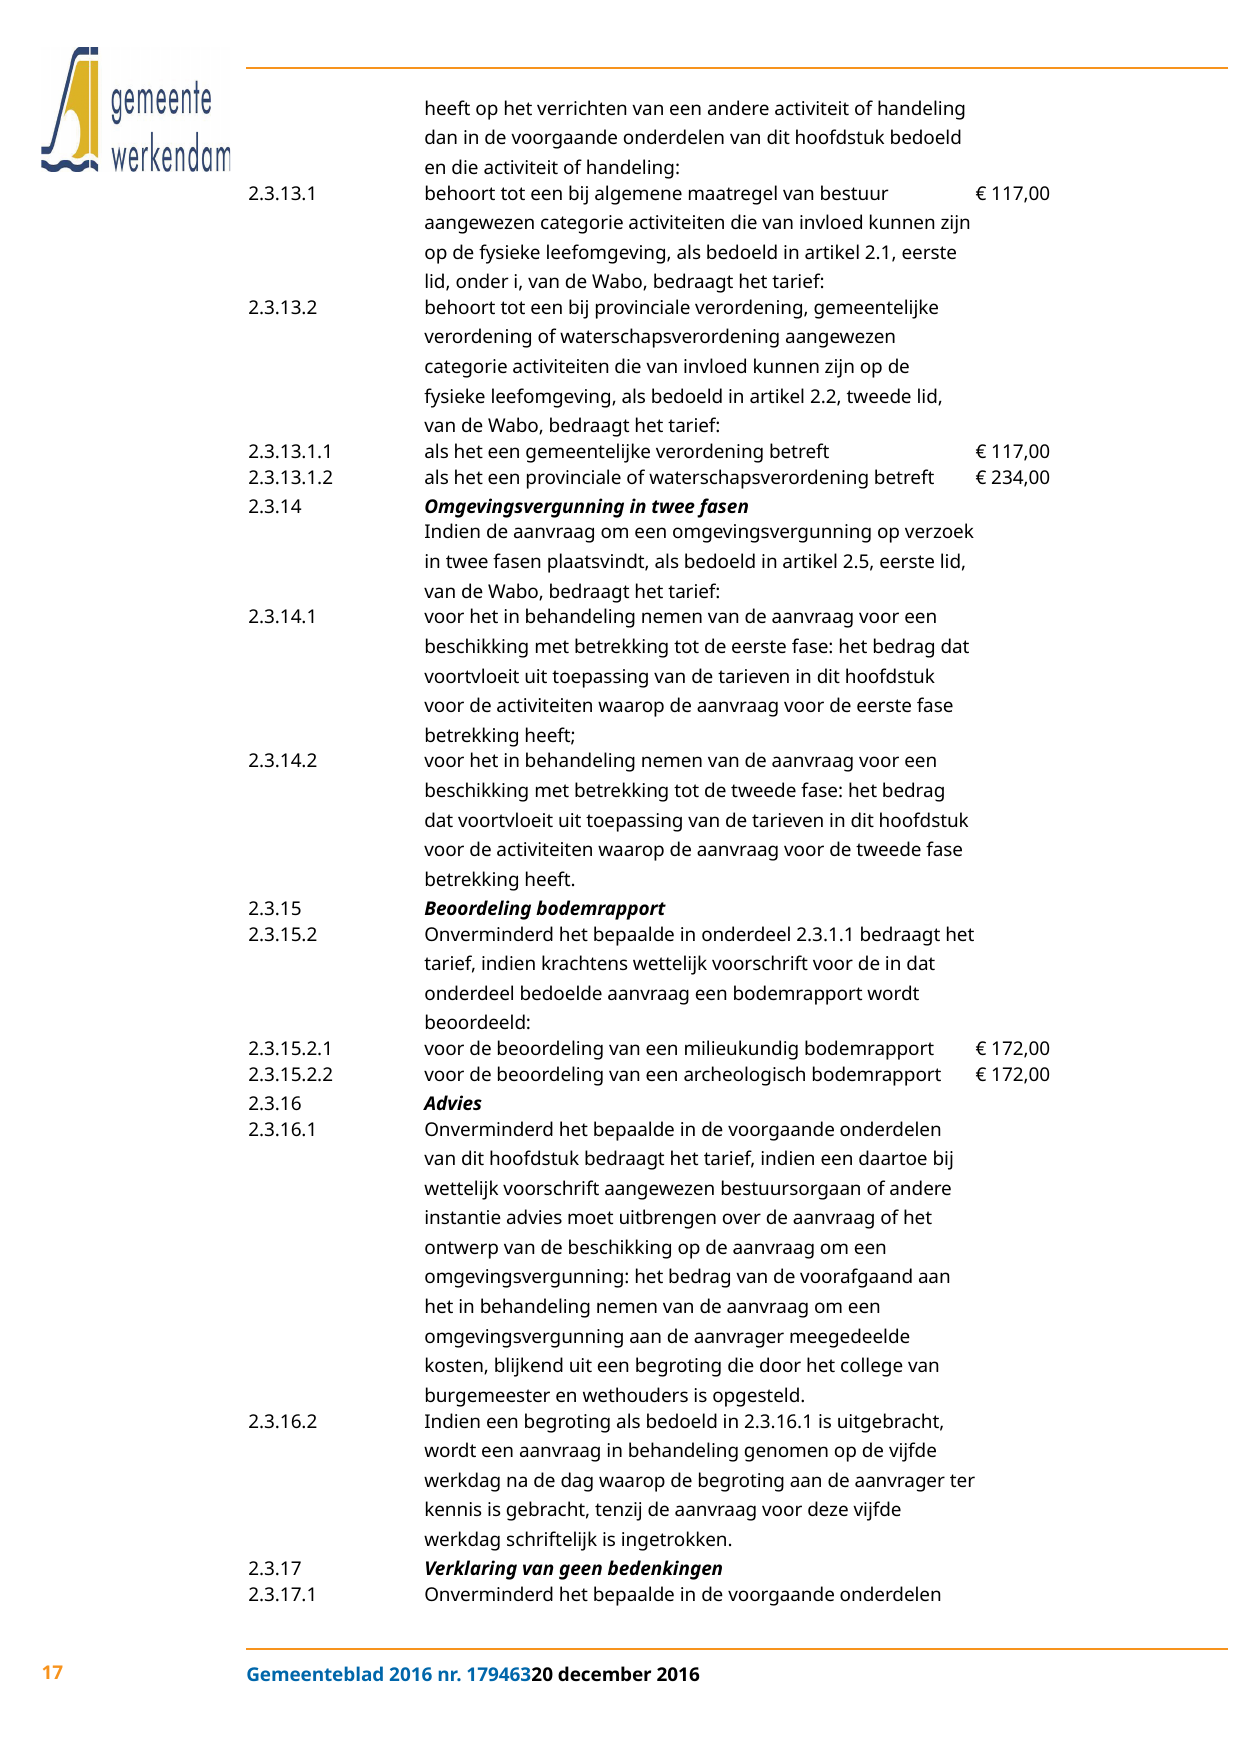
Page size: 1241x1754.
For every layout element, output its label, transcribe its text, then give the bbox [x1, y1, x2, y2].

table_cell [975, 519, 1152, 604]
table_header [975, 493, 1152, 519]
table_cell 2.3.13.2 [248, 294, 424, 438]
table_cell [975, 95, 1152, 180]
table_cell Onverminderd het bepaalde in de voorgaande onderdelen [424, 1581, 975, 1607]
table_cell 2.3.16.2 [248, 1408, 424, 1552]
table_cell [975, 748, 1152, 892]
table_cell voor de beoordeling van een milieukundig bodemrapport [424, 1035, 975, 1061]
table_header 2.3.16 [248, 1090, 424, 1116]
table_cell 2.3.14.1 [248, 604, 424, 748]
table_cell € 172,00 [975, 1035, 1152, 1061]
table_cell [248, 95, 424, 180]
table_cell behoort tot een bij provinciale verordening, gemeentelijke verordening of waterschapsverordening aangewezen categorie activiteiten die van invloed kunnen zijn op de fysieke leefomgeving, als bedoeld in artikel 2.2, tweede lid, van de Wabo, bedraagt het tarief: [424, 294, 975, 438]
table_header 2.3.15 [248, 895, 424, 921]
table_cell 2.3.17.1 [248, 1581, 424, 1607]
table_header 2.3.17 [248, 1555, 424, 1581]
picture [41, 47, 231, 172]
table_cell [975, 1408, 1152, 1552]
table_cell € 117,00 [975, 438, 1152, 464]
table_cell [975, 604, 1152, 748]
table_header [975, 1090, 1152, 1116]
table_cell 2.3.13.1.1 [248, 438, 424, 464]
table_cell heeft op het verrichten van een andere activiteit of handeling dan in de voorgaande onderdelen van dit hoofdstuk bedoeld en die activiteit of handeling: [424, 95, 975, 180]
table_cell [975, 1581, 1152, 1607]
table_cell 2.3.13.1 [248, 180, 424, 294]
table_cell als het een gemeentelijke verordening betreft [424, 438, 975, 464]
table_cell 2.3.13.1.2 [248, 464, 424, 490]
table_cell 2.3.14.2 [248, 748, 424, 892]
table_header Advies [424, 1090, 975, 1116]
table_cell Indien een begroting als bedoeld in 2.3.16.1 is uitgebracht, wordt een aanvraag in behandeling genomen op de vijfde werkdag na de dag waarop de begroting aan de aanvrager ter kennis is gebracht, tenzij de aanvraag voor deze vijfde werkdag schriftelijk is ingetrokken. [424, 1408, 975, 1552]
table_cell voor het in behandeling nemen van de aanvraag voor een beschikking met betrekking tot de tweede fase: het bedrag dat voortvloeit uit toepassing van de tarieven in dit hoofdstuk voor de activiteiten waarop de aanvraag voor de tweede fase betrekking heeft. [424, 748, 975, 892]
table_cell 2.3.15.2 [248, 921, 424, 1035]
table_cell 2.3.15.2.2 [248, 1061, 424, 1087]
table_cell Onverminderd het bepaalde in de voorgaande onderdelen van dit hoofdstuk bedraagt het tarief, indien een daartoe bij wettelijk voorschrift aangewezen bestuursorgaan of andere instantie advies moet uitbrengen over de aanvraag of het ontwerp van de beschikking op de aanvraag om een omgevingsvergunning: het bedrag van de voorafgaand aan het in behandeling nemen van de aanvraag om een omgevingsvergunning aan de aanvrager meegedeelde kosten, blijkend uit een begroting die door het college van burgemeester en wethouders is opgesteld. [424, 1116, 975, 1408]
table_cell voor de beoordeling van een archeologisch bodemrapport [424, 1061, 975, 1087]
table_cell € 234,00 [975, 464, 1152, 490]
table_cell voor het in behandeling nemen van de aanvraag voor een beschikking met betrekking tot de eerste fase: het bedrag dat voortvloeit uit toepassing van de tarieven in dit hoofdstuk voor de activiteiten waarop de aanvraag voor de eerste fase betrekking heeft; [424, 604, 975, 748]
table_cell € 172,00 [975, 1061, 1152, 1087]
table_header Beoordeling bodemrapport [424, 895, 975, 921]
table_cell Indien de aanvraag om een omgevingsvergunning op verzoek in twee fasen plaatsvindt, als bedoeld in artikel 2.5, eerste lid, van de Wabo, bedraagt het tarief: [424, 519, 975, 604]
table_header [975, 895, 1152, 921]
table_cell [975, 1116, 1152, 1408]
table_header Omgevingsvergunning in twee fasen [424, 493, 975, 519]
table_cell 2.3.15.2.1 [248, 1035, 424, 1061]
table_header Verklaring van geen bedenkingen [424, 1555, 975, 1581]
table_cell [975, 921, 1152, 1035]
table_header 2.3.14 [248, 493, 424, 519]
table_cell 2.3.16.1 [248, 1116, 424, 1408]
table_header [975, 1555, 1152, 1581]
table_cell [248, 519, 424, 604]
table_cell als het een provinciale of waterschapsverordening betreft [424, 464, 975, 490]
table_cell [975, 294, 1152, 438]
table_cell behoort tot een bij algemene maatregel van bestuur aangewezen categorie activiteiten die van invloed kunnen zijn op de fysieke leefomgeving, als bedoeld in artikel 2.1, eerste lid, onder i, van de Wabo, bedraagt het tarief: [424, 180, 975, 294]
table_cell € 117,00 [975, 180, 1152, 294]
table_cell Onverminderd het bepaalde in onderdeel 2.3.1.1 bedraagt het tarief, indien krachtens wettelijk voorschrift voor de in dat onderdeel bedoelde aanvraag een bodemrapport wordt beoordeeld: [424, 921, 975, 1035]
